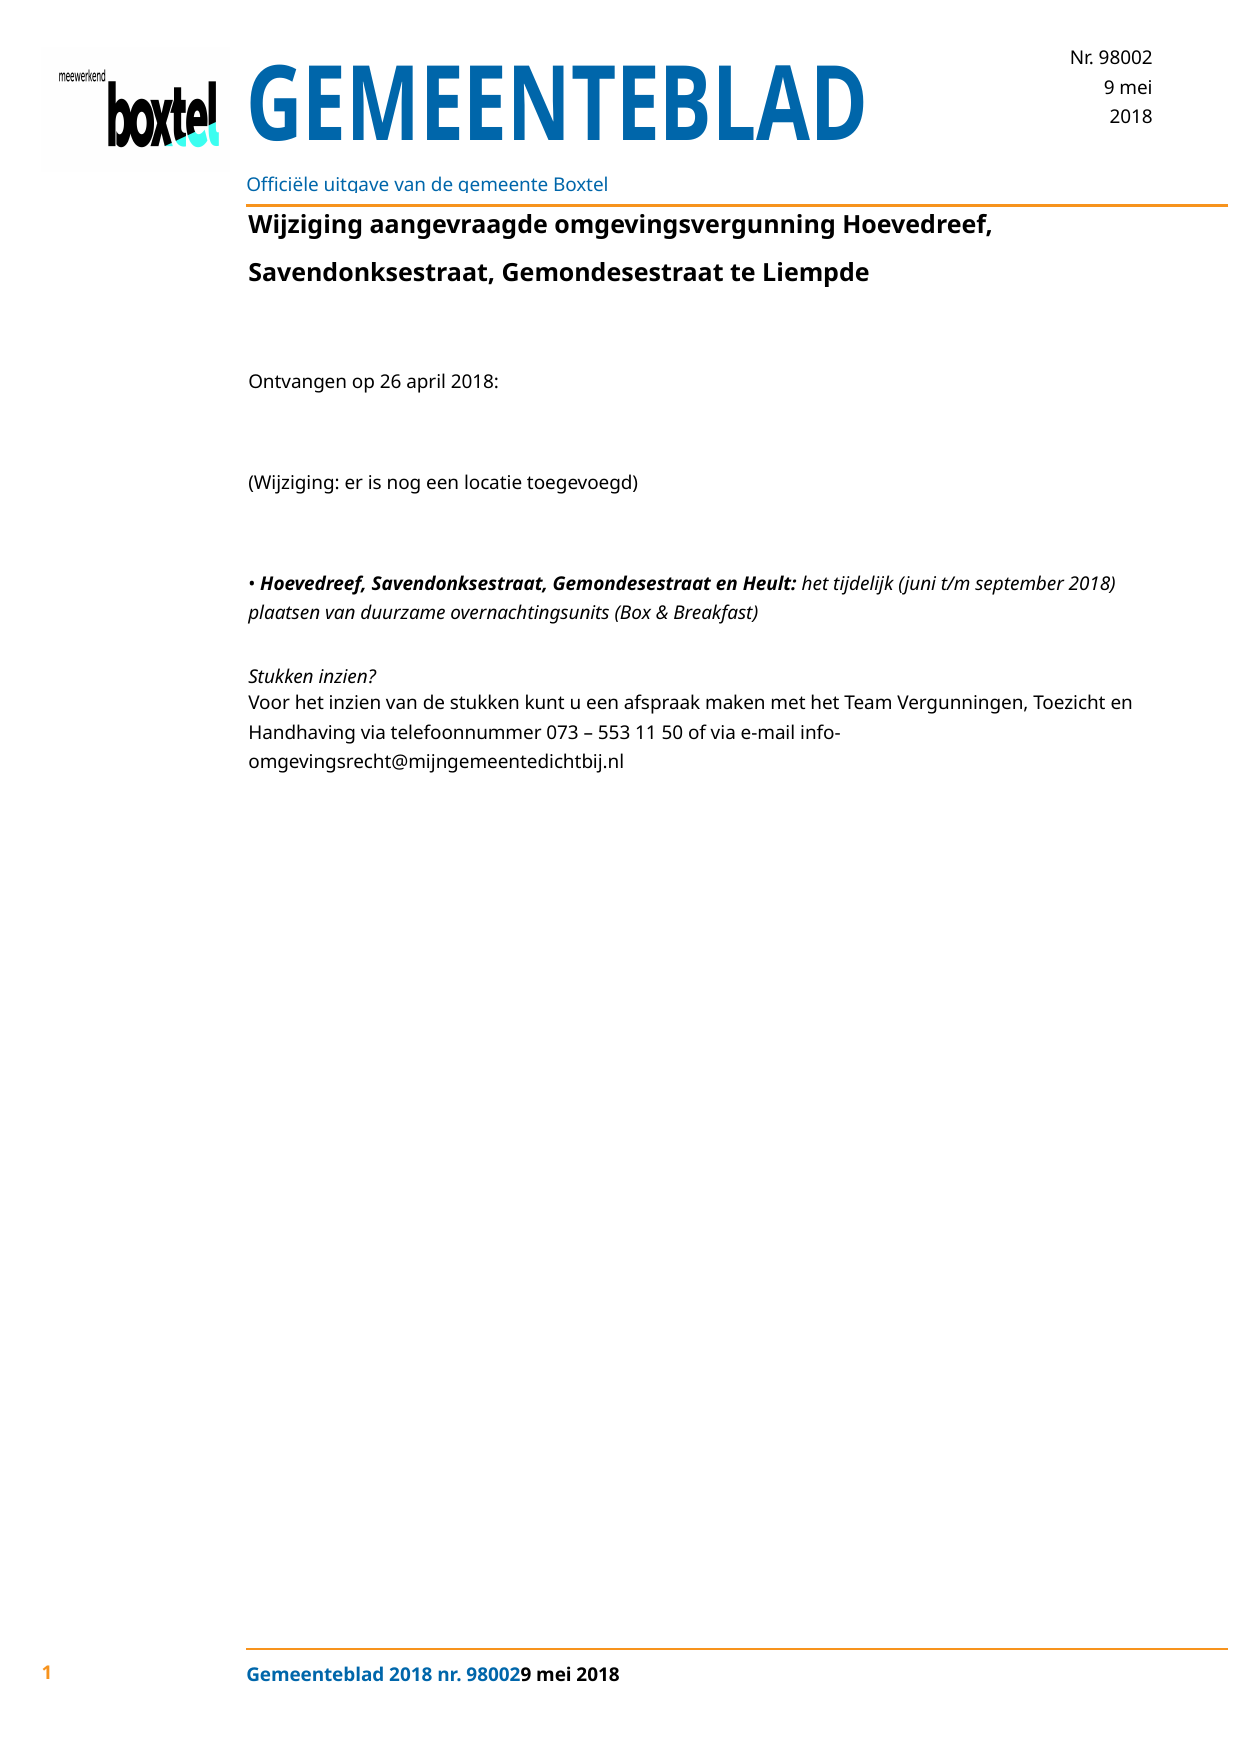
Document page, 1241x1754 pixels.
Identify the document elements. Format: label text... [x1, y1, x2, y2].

text Ontvangen op 26 april 2018: [248, 368, 1152, 394]
text Voor het inzien van de stukken kunt u een afspraak maken met het Team Vergunningen, Toezicht en Handhaving via telefoonnummer 073 – 553 11 50 of via e-mail info-omgevingsrecht@mijngemeentedichtbij.nl [248, 689, 1152, 774]
text Stukken inzien? [248, 663, 1152, 689]
text Wijziging aangevraagde omgevingsvergunning Hoevedreef, Savendonksestraat, Gemondesestraat te Liempde [248, 207, 1152, 288]
text (Wijziging: er is nog een locatie toegevoegd) [248, 469, 1152, 495]
text • Hoevedreef, Savendonksestraat, Gemondesestraat en Heult: het tijdelijk (juni t/m september 2018) plaatsen van duurzame overnachtingsunits (Box & Breakfast) [248, 570, 1152, 625]
picture [41, 47, 231, 172]
